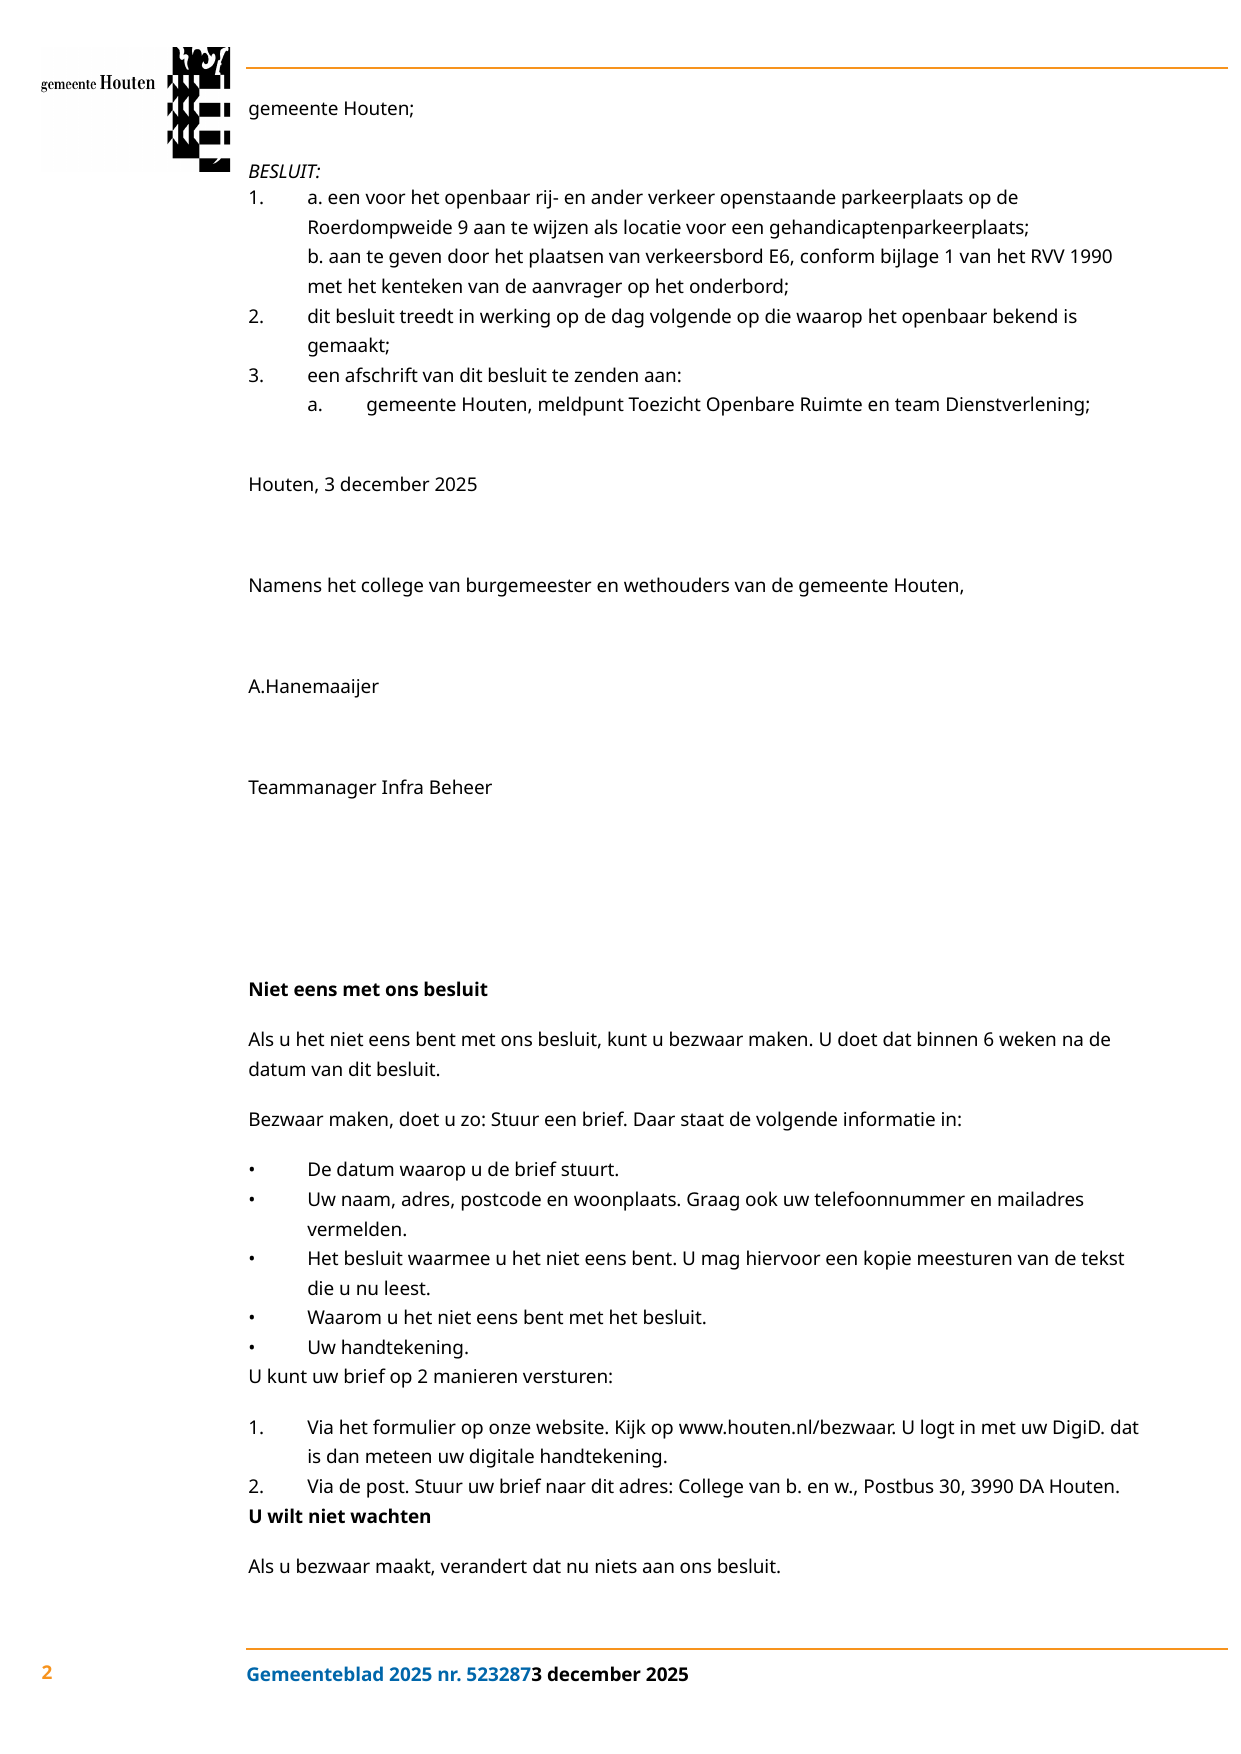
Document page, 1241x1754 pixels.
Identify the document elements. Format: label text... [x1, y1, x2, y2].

text U kunt uw brief op 2 manieren versturen: [248, 1364, 1152, 1389]
list Uw handtekening. [248, 1334, 1152, 1360]
list dit besluit treedt in werking op de dag volgende op die waarop het openbaar bekend is gemaakt; [248, 303, 1152, 358]
list gemeente Houten, meldpunt Toezicht Openbare Ruimte en team Dienstverlening; [307, 392, 1152, 417]
text Houten, 3 december 2025 [248, 472, 1152, 497]
list a. een voor het openbaar rij- en ander verkeer openstaande parkeerplaats op de Roerdompweide 9 aan te wijzen als locatie voor een gehandicaptenparkeerplaats; [248, 184, 1152, 240]
text Bezwaar maken, doet u zo: Stuur een brief. Daar staat de volgende informatie in: [248, 1106, 1152, 1132]
picture [41, 47, 231, 172]
text Namens het college van burgemeester en wethouders van de gemeente Houten, [248, 572, 1152, 598]
list Via het formulier op onze website. Kijk op www.houten.nl/bezwaar. U logt in met uw DigiD. dat is dan meteen uw digitale handtekening. [248, 1414, 1152, 1469]
text BESLUIT: [248, 159, 1152, 184]
text Niet eens met ons besluit [248, 976, 1152, 1001]
list De datum waarop u de brief stuurt. [248, 1157, 1152, 1182]
text Teammanager Infra Beheer [248, 774, 1152, 800]
text gemeente Houten; [248, 95, 1152, 121]
text A.Hanemaaijer [248, 673, 1152, 699]
list Uw naam, adres, postcode en woonplaats. Graag ook uw telefoonnummer en mailadres vermelden. [248, 1186, 1152, 1241]
text U wilt niet wachten [248, 1503, 1152, 1528]
list Waarom u het niet eens bent met het besluit. [248, 1304, 1152, 1330]
list Via de post. Stuur uw brief naar dit adres: College van b. en w., Postbus 30, 3990 DA Houten. [248, 1473, 1152, 1499]
list een afschrift van dit besluit te zenden aan: [248, 362, 1152, 388]
text Als u bezwaar maakt, verandert dat nu niets aan ons besluit. [248, 1553, 1152, 1579]
list b. aan te geven door het plaatsen van verkeersbord E6, conform bijlage 1 van het RVV 1990 met het kenteken van de aanvrager op het onderbord; [248, 244, 1152, 299]
list Het besluit waarmee u het niet eens bent. U mag hiervoor een kopie meesturen van de tekst die u nu leest. [248, 1245, 1152, 1301]
text Als u het niet eens bent met ons besluit, kunt u bezwaar maken. U doet dat binnen 6 weken na de datum van dit besluit. [248, 1026, 1152, 1081]
